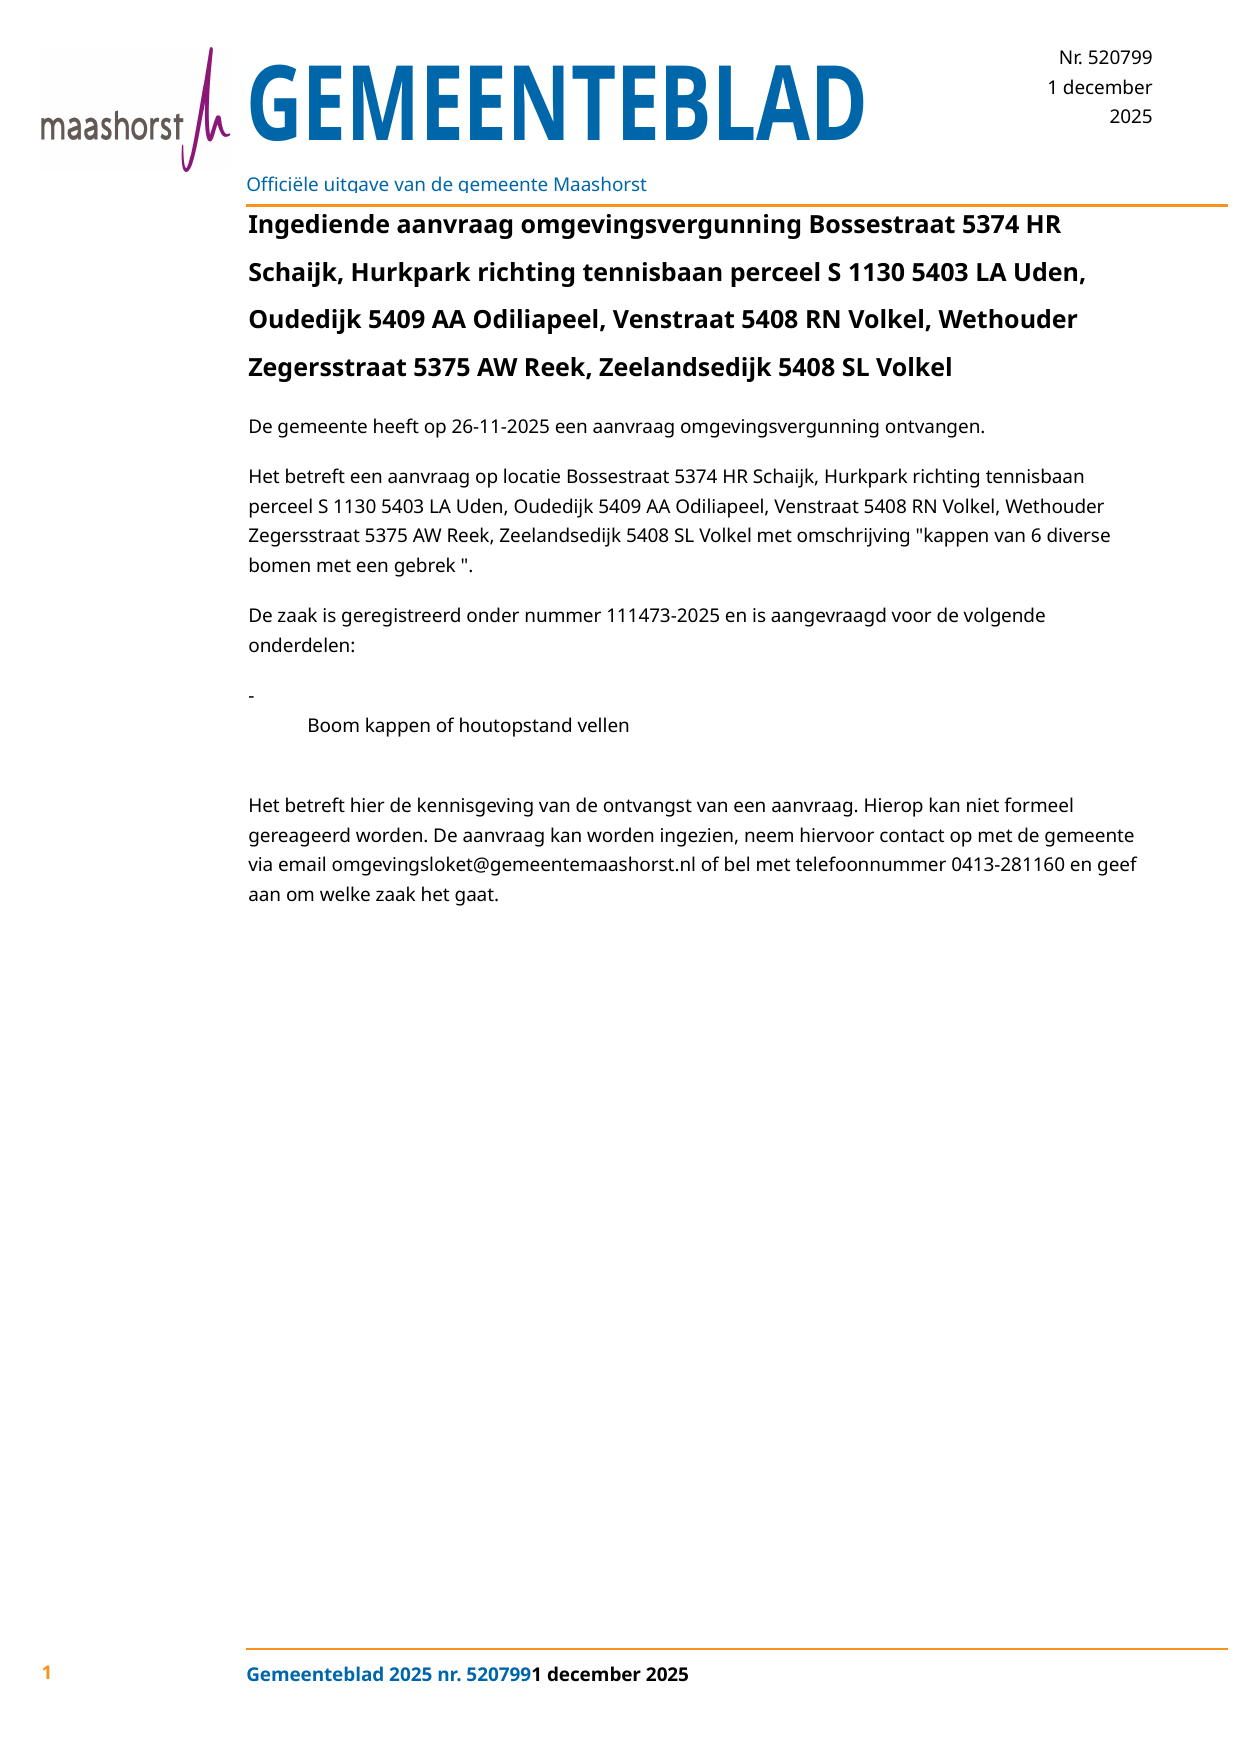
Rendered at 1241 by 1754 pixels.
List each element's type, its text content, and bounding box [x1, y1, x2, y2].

text De zaak is geregistreerd onder nummer 111473-2025 en is aangevraagd voor de volgende onderdelen: [248, 603, 1152, 658]
text Het betreft een aanvraag op locatie Bossestraat 5374 HR Schaijk, Hurkpark richting tennisbaan perceel S 1130 5403 LA Uden, Oudedijk 5409 AA Odiliapeel, Venstraat 5408 RN Volkel, Wethouder Zegersstraat 5375 AW Reek, Zeelandsedijk 5408 SL Volkel met omschrijving "kappen van 6 diverse bomen met een gebrek ". [248, 463, 1152, 578]
text De gemeente heeft op 26-11-2025 een aanvraag omgevingsvergunning ontvangen. [248, 413, 1152, 439]
text Het betreft hier de kennisgeving van de ontvangst van een aanvraag. Hierop kan niet formeel gereageerd worden. De aanvraag kan worden ingezien, neem hiervoor contact op met de gemeente via email omgevingsloket@gemeentemaashorst.nl of bel met telefoonnummer 0413-281160 en geef aan om welke zaak het gaat. [248, 792, 1152, 907]
text Ingediende aanvraag omgevingsvergunning Bossestraat 5374 HR Schaijk, Hurkpark richting tennisbaan perceel S 1130 5403 LA Uden, Oudedijk 5409 AA Odiliapeel, Venstraat 5408 RN Volkel, Wethouder Zegersstraat 5375 AW Reek, Zeelandsedijk 5408 SL Volkel [248, 207, 1152, 384]
list Boom kappen of houtopstand vellen [248, 712, 1152, 738]
picture [41, 47, 231, 172]
